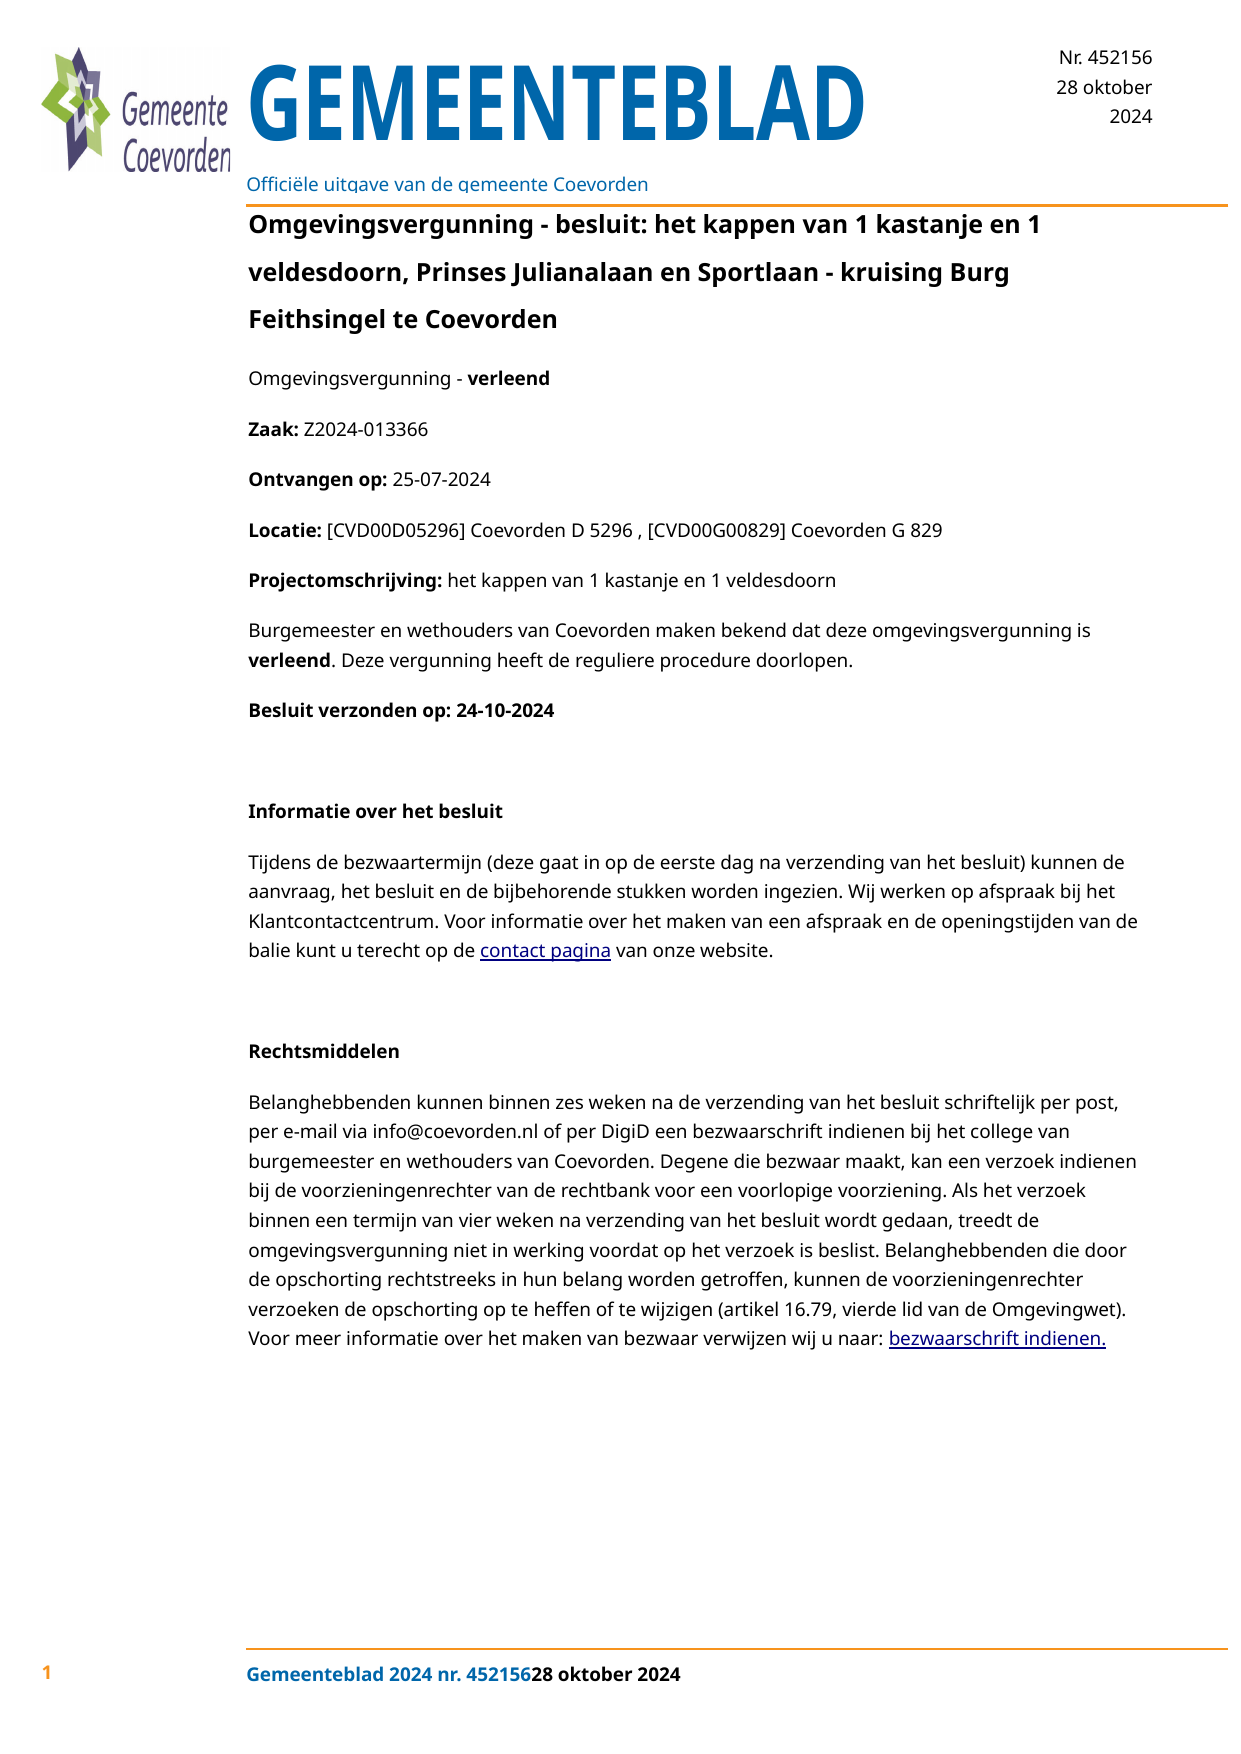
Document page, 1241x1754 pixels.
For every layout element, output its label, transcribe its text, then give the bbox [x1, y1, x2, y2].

text Ontvangen op: 25-07-2024 [248, 466, 1152, 492]
text Informatie over het besluit [248, 798, 1152, 824]
text Rechtsmiddelen [248, 1038, 1152, 1064]
text Burgemeester en wethouders van Coevorden maken bekend dat deze omgevingsvergunning is verleend. Deze vergunning heeft de reguliere procedure doorlopen. [248, 618, 1152, 673]
picture [41, 47, 231, 172]
text Zaak: Z2024-013366 [248, 416, 1152, 442]
text Tijdens de bezwaartermijn (deze gaat in op de eerste dag na verzending van het besluit) kunnen de aanvraag, het besluit en de bijbehorende stukken worden ingezien. Wij werken op afspraak bij het Klantcontactcentrum. Voor informatie over het maken van een afspraak en de openingstijden van de balie kunt u terecht op de contact pagina van onze website. [248, 849, 1152, 963]
text Projectomschrijving: het kappen van 1 kastanje en 1 veldesdoorn [248, 567, 1152, 593]
text Besluit verzonden op: 24-10-2024 [248, 698, 1152, 723]
text Omgevingsvergunning - verleend [248, 366, 1152, 391]
text Belanghebbenden kunnen binnen zes weken na de verzending van het besluit schriftelijk per post, per e-mail via info@coevorden.nl of per DigiD een bezwaarschrift indienen bij het college van burgemeester en wethouders van Coevorden. Degene die bezwaar maakt, kan een verzoek indienen bij de voorzieningenrechter van de rechtbank voor een voorlopige voorziening. Als het verzoek binnen een termijn van vier weken na verzending van het besluit wordt gedaan, treedt de omgevingsvergunning niet in werking voordat op het verzoek is beslist. Belanghebbenden die door de opschorting rechtstreeks in hun belang worden getroffen, kunnen de voorzieningenrechter verzoeken de opschorting op te heffen of te wijzigen (artikel 16.79, vierde lid van de Omgevingwet). Voor meer informatie over het maken van bezwaar verwijzen wij u naar: bezwaarschrift indienen. [248, 1089, 1152, 1351]
text Omgevingsvergunning - besluit: het kappen van 1 kastanje en 1 veldesdoorn, Prinses Julianalaan en Sportlaan - kruising Burg Feithsingel te Coevorden [248, 207, 1152, 336]
text Locatie: [CVD00D05296] Coevorden D 5296 , [CVD00G00829] Coevorden G 829 [248, 517, 1152, 542]
